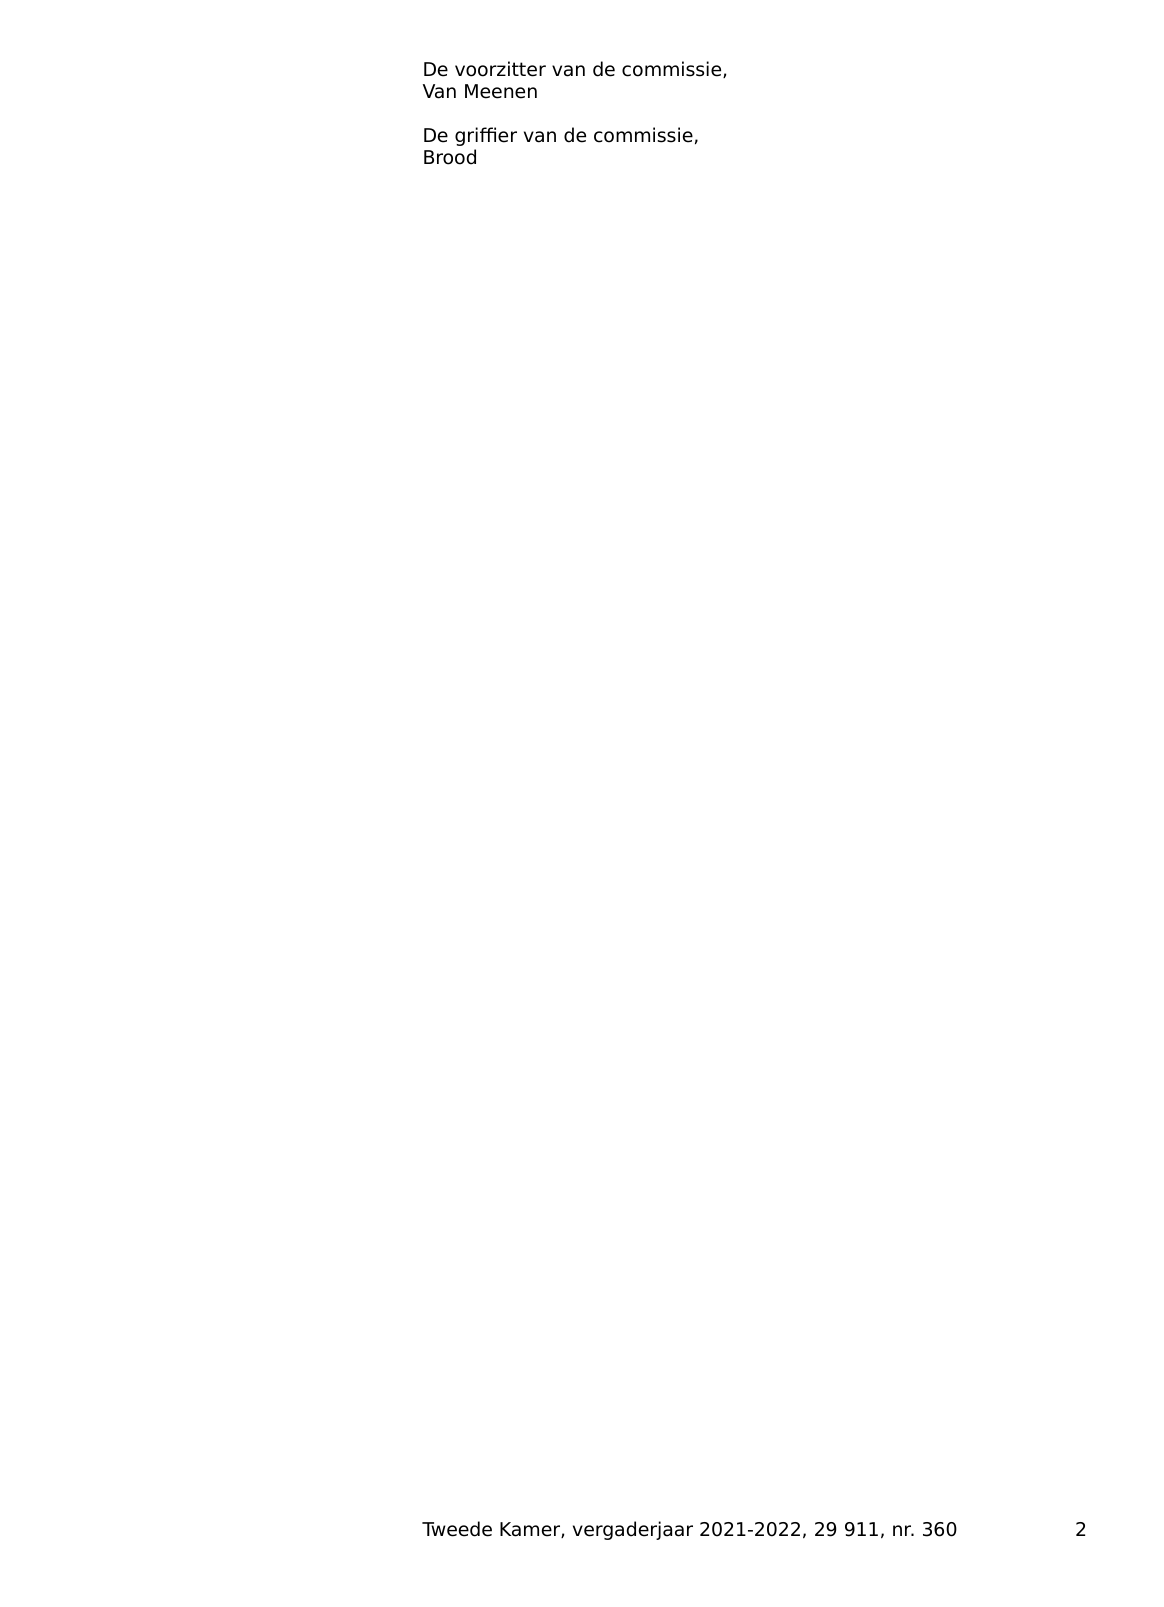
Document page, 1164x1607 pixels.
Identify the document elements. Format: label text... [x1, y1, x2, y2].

text De griffier van de commissie, Brood [422, 125, 1087, 169]
text De voorzitter van de commissie, Van Meenen [422, 59, 1087, 103]
